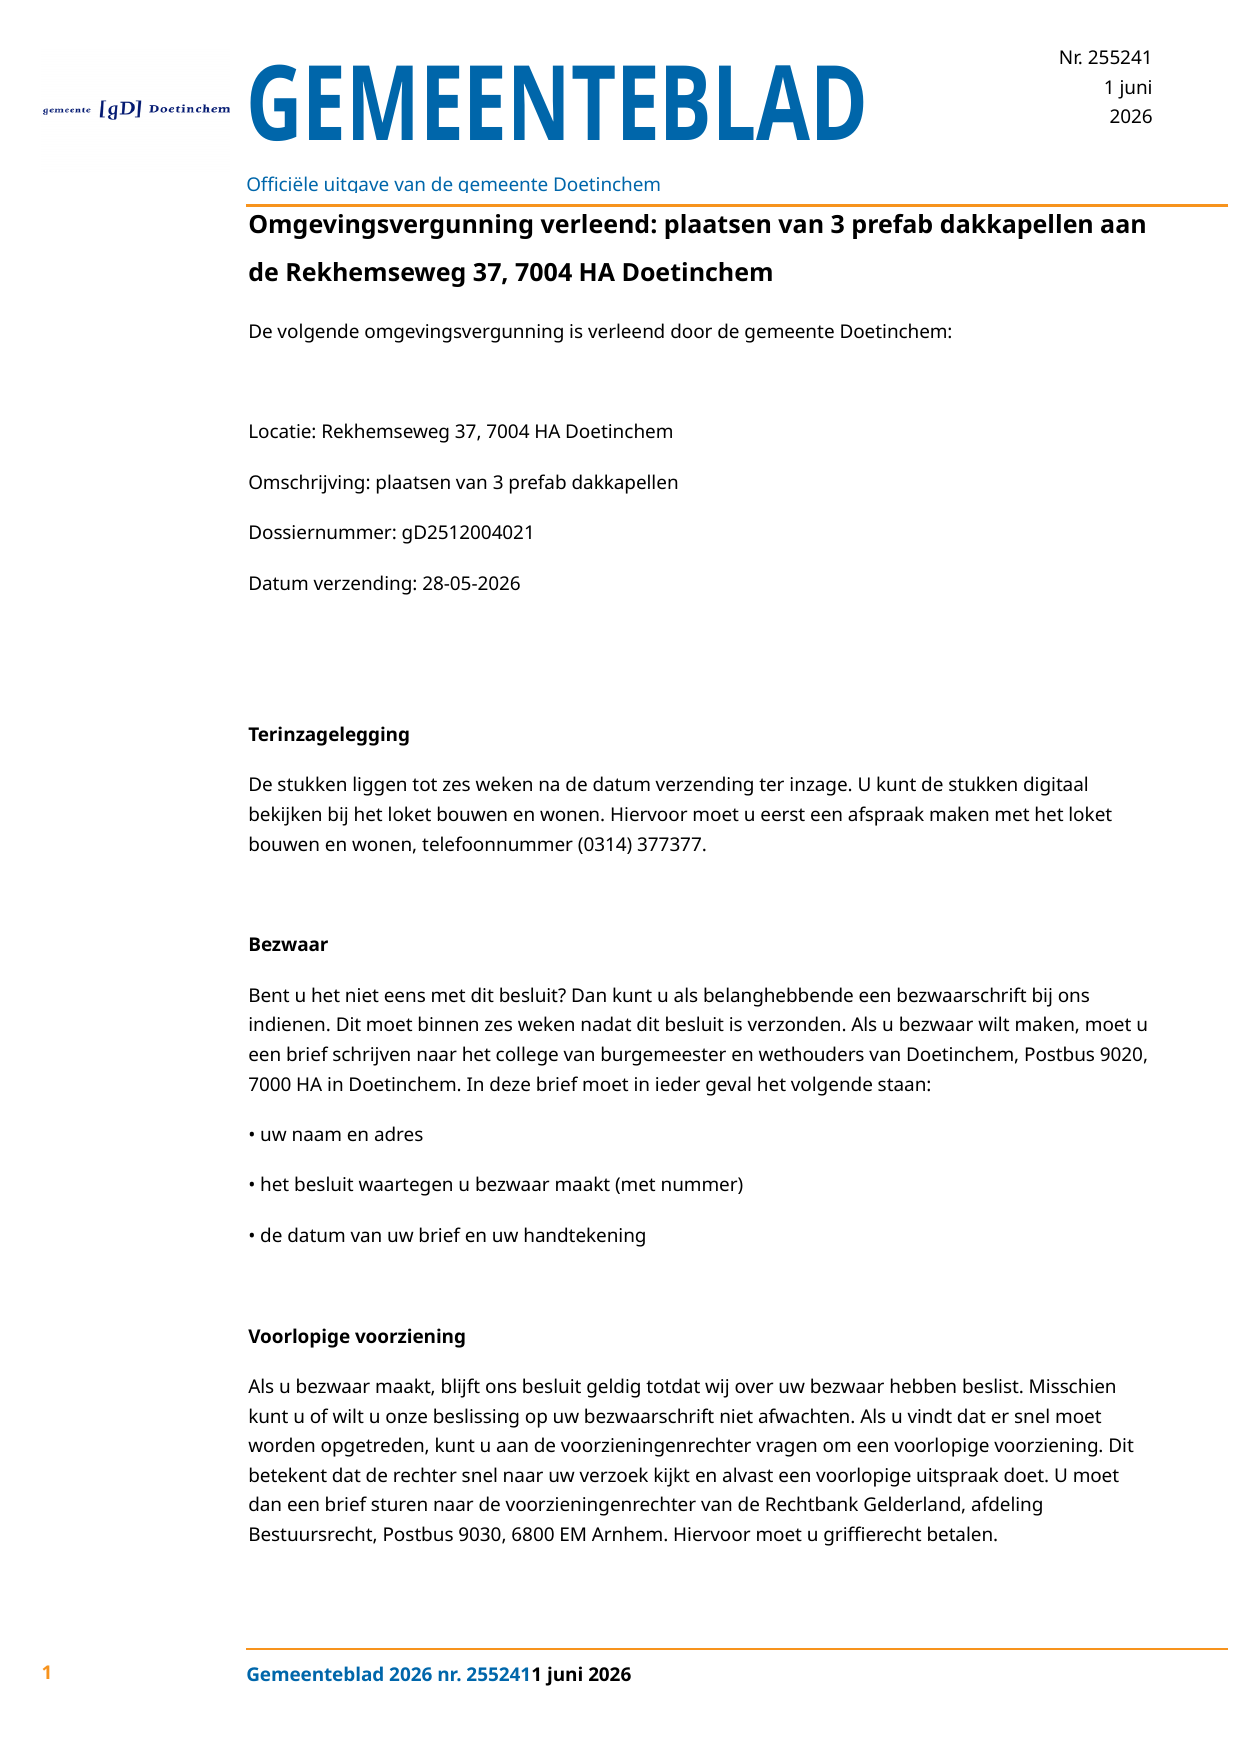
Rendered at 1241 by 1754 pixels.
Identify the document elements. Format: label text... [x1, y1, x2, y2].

text Als u bezwaar maakt, blijft ons besluit geldig totdat wij over uw bezwaar hebben beslist. Misschien kunt u of wilt u onze beslissing op uw bezwaarschrift niet afwachten. Als u vindt dat er snel moet worden opgetreden, kunt u aan de voorzieningenrechter vragen om een voorlopige voorziening. Dit betekent dat de rechter snel naar uw verzoek kijkt en alvast een voorlopige uitspraak doet. U moet dan een brief sturen naar de voorzieningenrechter van de Rechtbank Gelderland, afdeling Bestuursrecht, Postbus 9030, 6800 EM Arnhem. Hiervoor moet u griffierecht betalen. [248, 1373, 1152, 1547]
text • de datum van uw brief en uw handtekening [248, 1222, 1152, 1248]
text Datum verzending: 28-05-2026 [248, 570, 1152, 596]
text Locatie: Rekhemseweg 37, 7004 HA Doetinchem [248, 419, 1152, 444]
text Voorlopige voorziening [248, 1323, 1152, 1349]
text Dossiernummer: gD2512004021 [248, 519, 1152, 545]
text • het besluit waartegen u bezwaar maakt (met nummer) [248, 1172, 1152, 1197]
picture [41, 47, 231, 172]
text Bezwaar [248, 932, 1152, 957]
text De volgende omgevingsvergunning is verleend door de gemeente Doetinchem: [248, 318, 1152, 344]
text Bent u het niet eens met dit besluit? Dan kunt u als belanghebbende een bezwaarschrift bij ons indienen. Dit moet binnen zes weken nadat dit besluit is verzonden. Als u bezwaar wilt maken, moet u een brief schrijven naar het college van burgemeester en wethouders van Doetinchem, Postbus 9020, 7000 HA in Doetinchem. In deze brief moet in ieder geval het volgende staan: [248, 982, 1152, 1097]
text • uw naam en adres [248, 1121, 1152, 1147]
text Omgevingsvergunning verleend: plaatsen van 3 prefab dakkapellen aan de Rekhemseweg 37, 7004 HA Doetinchem [248, 207, 1152, 288]
text De stukken liggen tot zes weken na de datum verzending ter inzage. U kunt de stukken digitaal bekijken bij het loket bouwen en wonen. Hiervoor moet u eerst een afspraak maken met het loket bouwen en wonen, telefoonnummer (0314) 377377. [248, 772, 1152, 857]
text Terinzagelegging [248, 721, 1152, 747]
text Omschrijving: plaatsen van 3 prefab dakkapellen [248, 469, 1152, 495]
